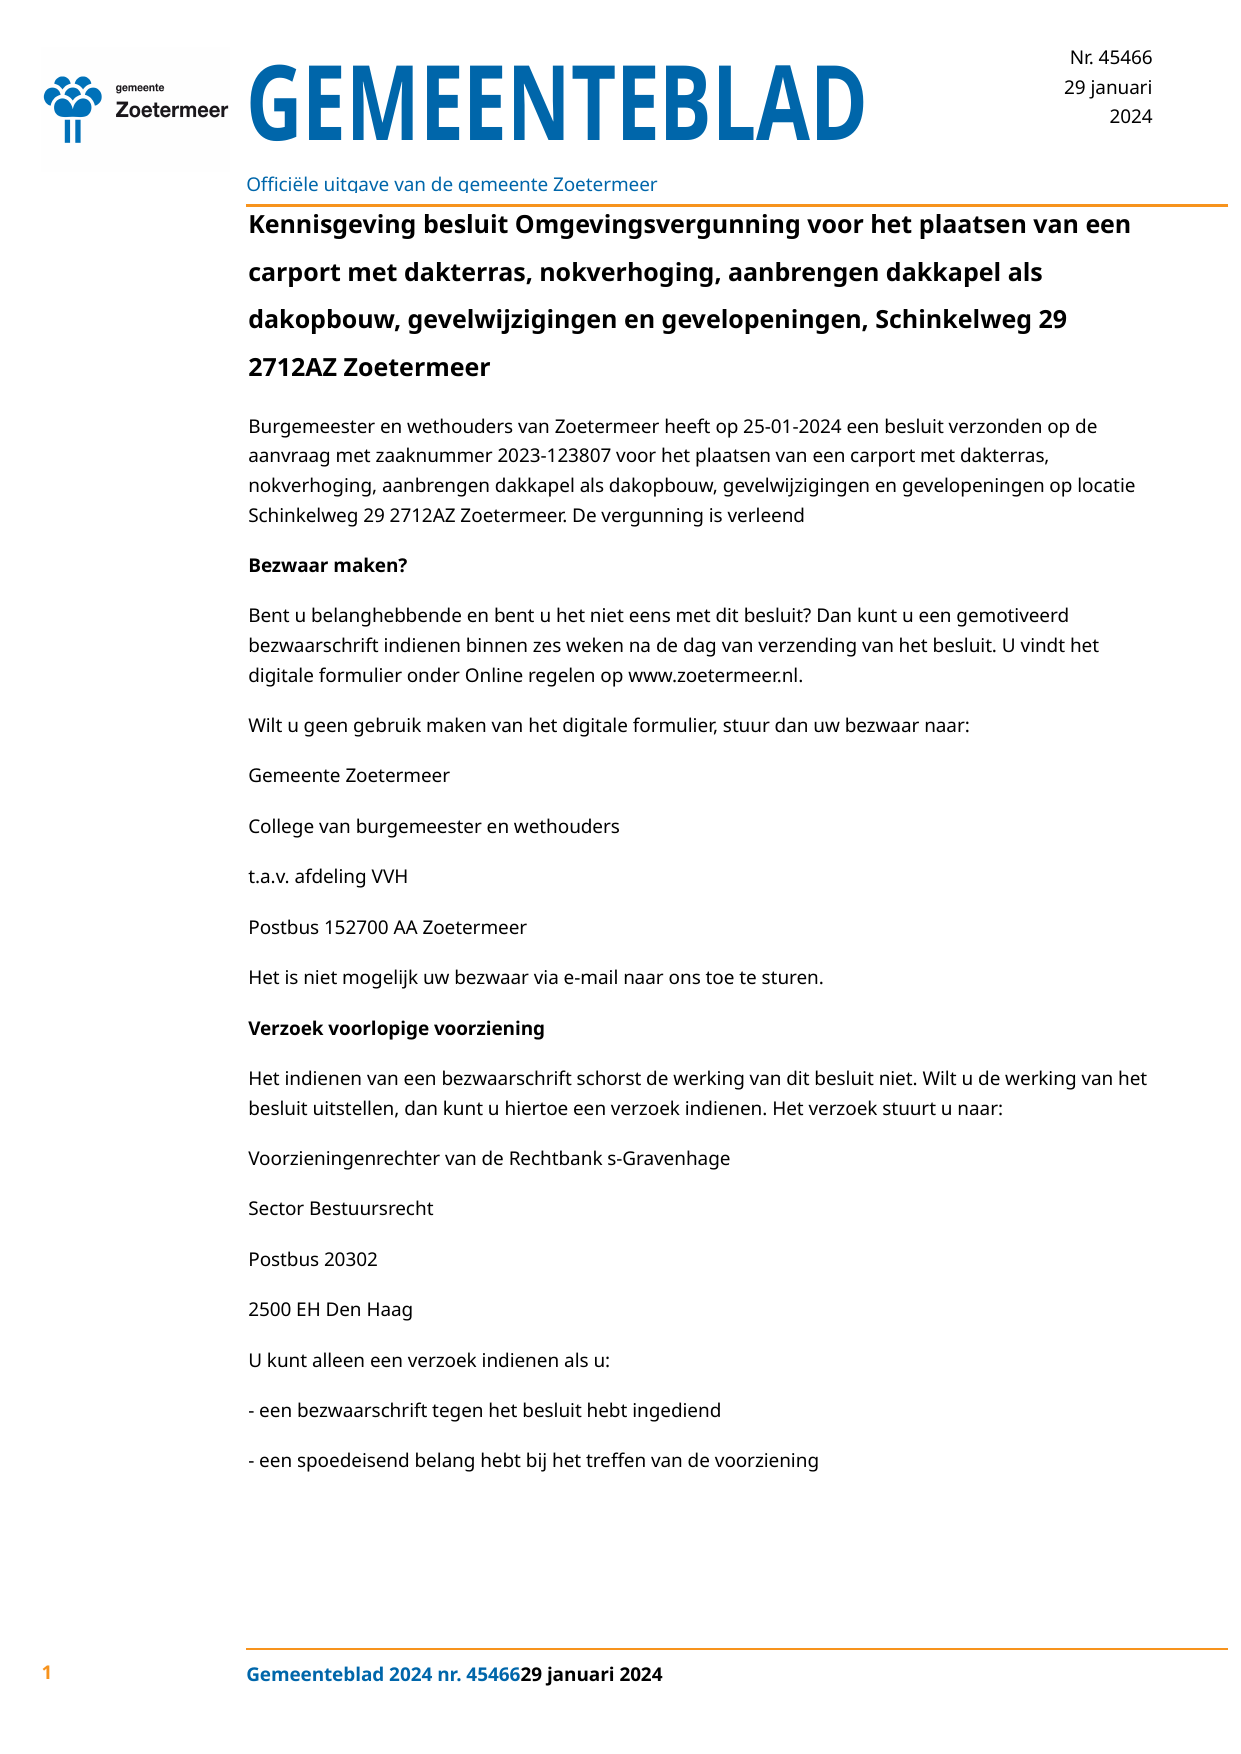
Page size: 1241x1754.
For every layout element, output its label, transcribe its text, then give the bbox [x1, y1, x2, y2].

text Wilt u geen gebruik maken van het digitale formulier, stuur dan uw bezwaar naar: [248, 712, 1152, 738]
text t.a.v. afdeling VVH [248, 863, 1152, 889]
text Het is niet mogelijk uw bezwaar via e-mail naar ons toe te sturen. [248, 964, 1152, 990]
text Voorzieningenrechter van de Rechtbank s-Gravenhage [248, 1145, 1152, 1171]
text College van burgemeester en wethouders [248, 813, 1152, 839]
text Sector Bestuursrecht [248, 1196, 1152, 1221]
text Bent u belanghebbende en bent u het niet eens met dit besluit? Dan kunt u een gemotiveerd bezwaarschrift indienen binnen zes weken na de dag van verzending van het besluit. U vindt het digitale formulier onder Online regelen op www.zoetermeer.nl. [248, 603, 1152, 688]
picture [41, 47, 231, 172]
text Postbus 152700 AA Zoetermeer [248, 914, 1152, 940]
text 2500 EH Den Haag [248, 1296, 1152, 1322]
text U kunt alleen een verzoek indienen als u: [248, 1347, 1152, 1373]
text Postbus 20302 [248, 1246, 1152, 1272]
text - een bezwaarschrift tegen het besluit hebt ingediend [248, 1397, 1152, 1423]
text Bezwaar maken? [248, 552, 1152, 578]
text Burgemeester en wethouders van Zoetermeer heeft op 25-01-2024 een besluit verzonden op de aanvraag met zaaknummer 2023-123807 voor het plaatsen van een carport met dakterras, nokverhoging, aanbrengen dakkapel als dakopbouw, gevelwijzigingen en gevelopeningen op locatie Schinkelweg 29 2712AZ Zoetermeer. De vergunning is verleend [248, 413, 1152, 528]
text Het indienen van een bezwaarschrift schorst de werking van dit besluit niet. Wilt u de werking van het besluit uitstellen, dan kunt u hiertoe een verzoek indienen. Het verzoek stuurt u naar: [248, 1065, 1152, 1121]
text Gemeente Zoetermeer [248, 763, 1152, 788]
text Verzoek voorlopige voorziening [248, 1015, 1152, 1041]
text Kennisgeving besluit Omgevingsvergunning voor het plaatsen van een carport met dakterras, nokverhoging, aanbrengen dakkapel als dakopbouw, gevelwijzigingen en gevelopeningen, Schinkelweg 29 2712AZ Zoetermeer [248, 207, 1152, 384]
text - een spoedeisend belang hebt bij het treffen van de voorziening [248, 1448, 1152, 1473]
